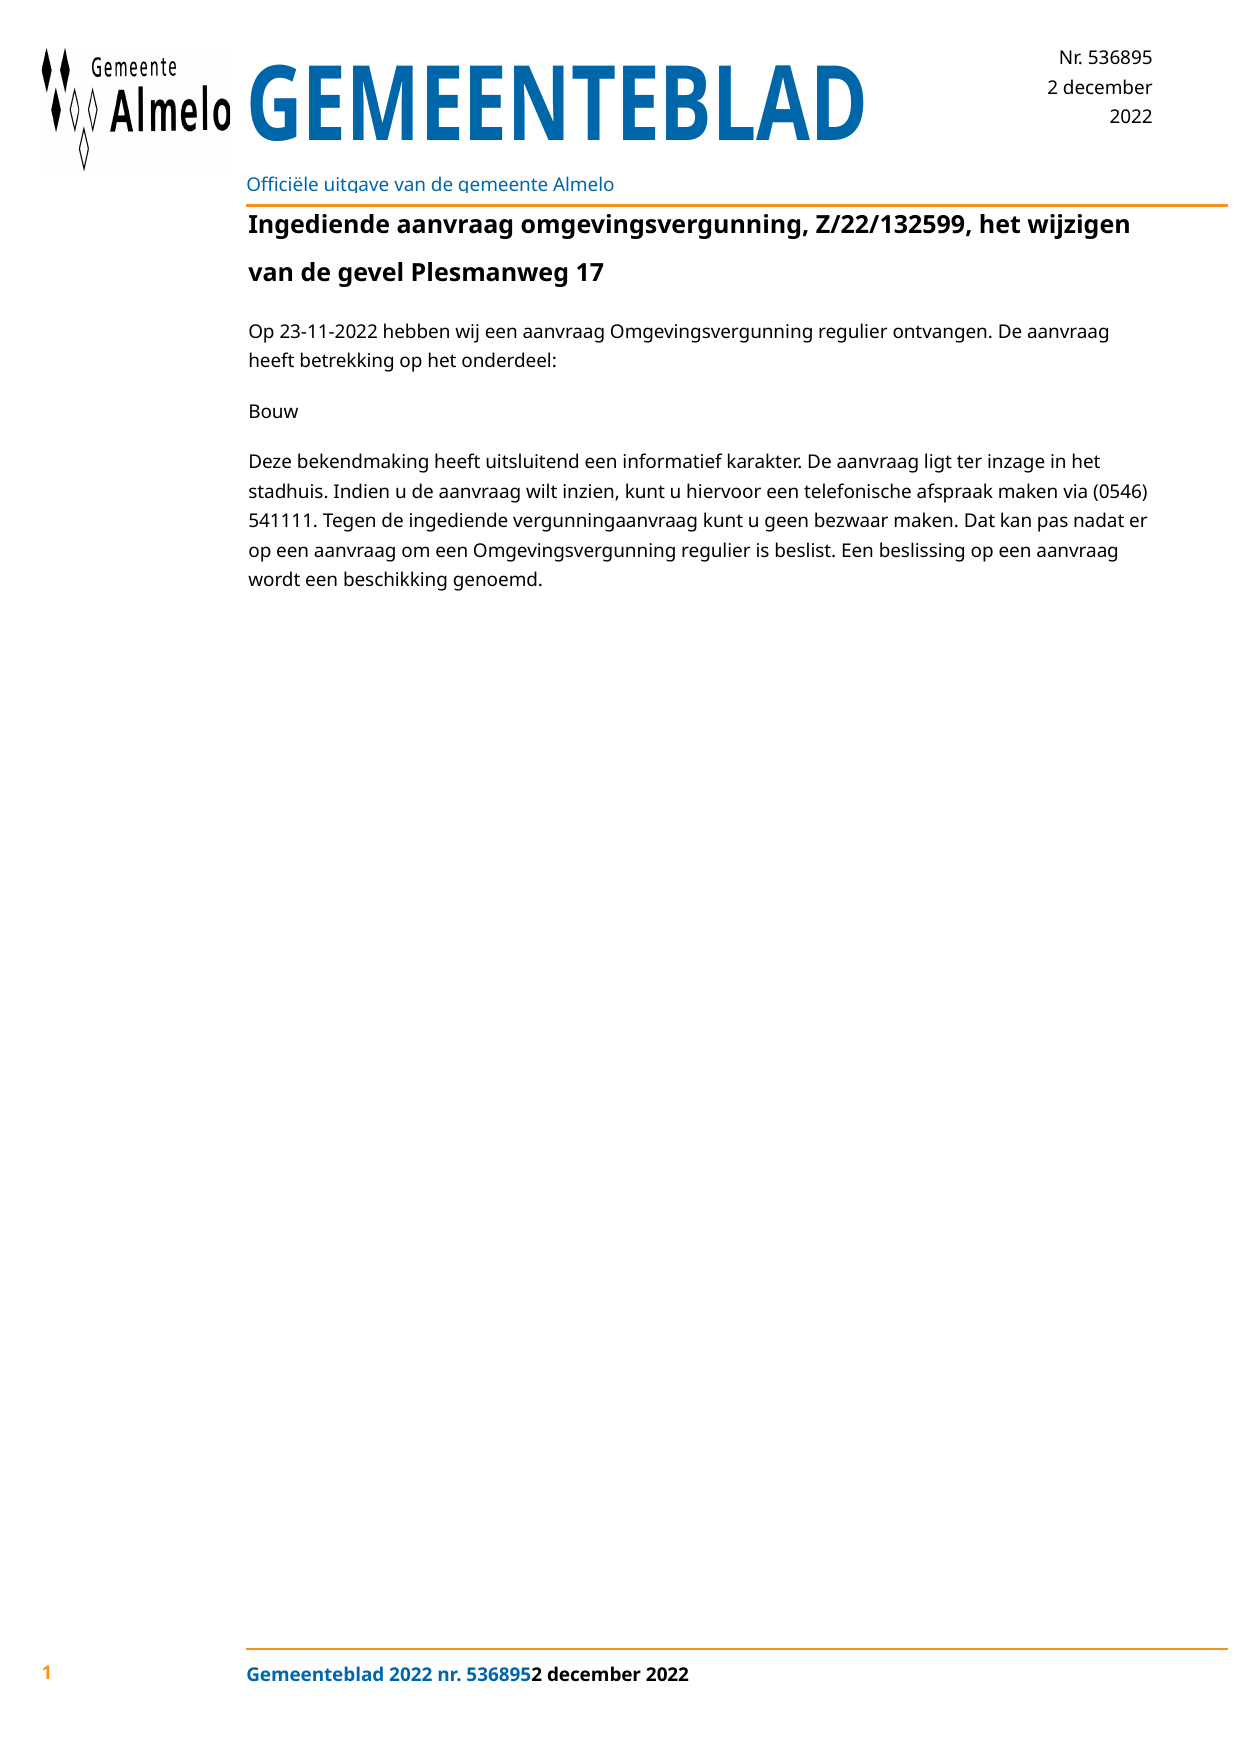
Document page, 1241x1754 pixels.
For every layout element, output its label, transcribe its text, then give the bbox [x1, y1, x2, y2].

text Op 23-11-2022 hebben wij een aanvraag Omgevingsvergunning regulier ontvangen. De aanvraag heeft betrekking op het onderdeel: [248, 318, 1152, 373]
picture [41, 47, 231, 172]
text Ingediende aanvraag omgevingsvergunning, Z/22/132599, het wijzigen van de gevel Plesmanweg 17 [248, 207, 1152, 288]
text Bouw [248, 398, 1152, 424]
text Deze bekendmaking heeft uitsluitend een informatief karakter. De aanvraag ligt ter inzage in het stadhuis. Indien u de aanvraag wilt inzien, kunt u hiervoor een telefonische afspraak maken via (0546) 541111. Tegen de ingediende vergunningaanvraag kunt u geen bezwaar maken. Dat kan pas nadat er op een aanvraag om een Omgevingsvergunning regulier is beslist. Een beslissing op een aanvraag wordt een beschikking genoemd. [248, 448, 1152, 592]
